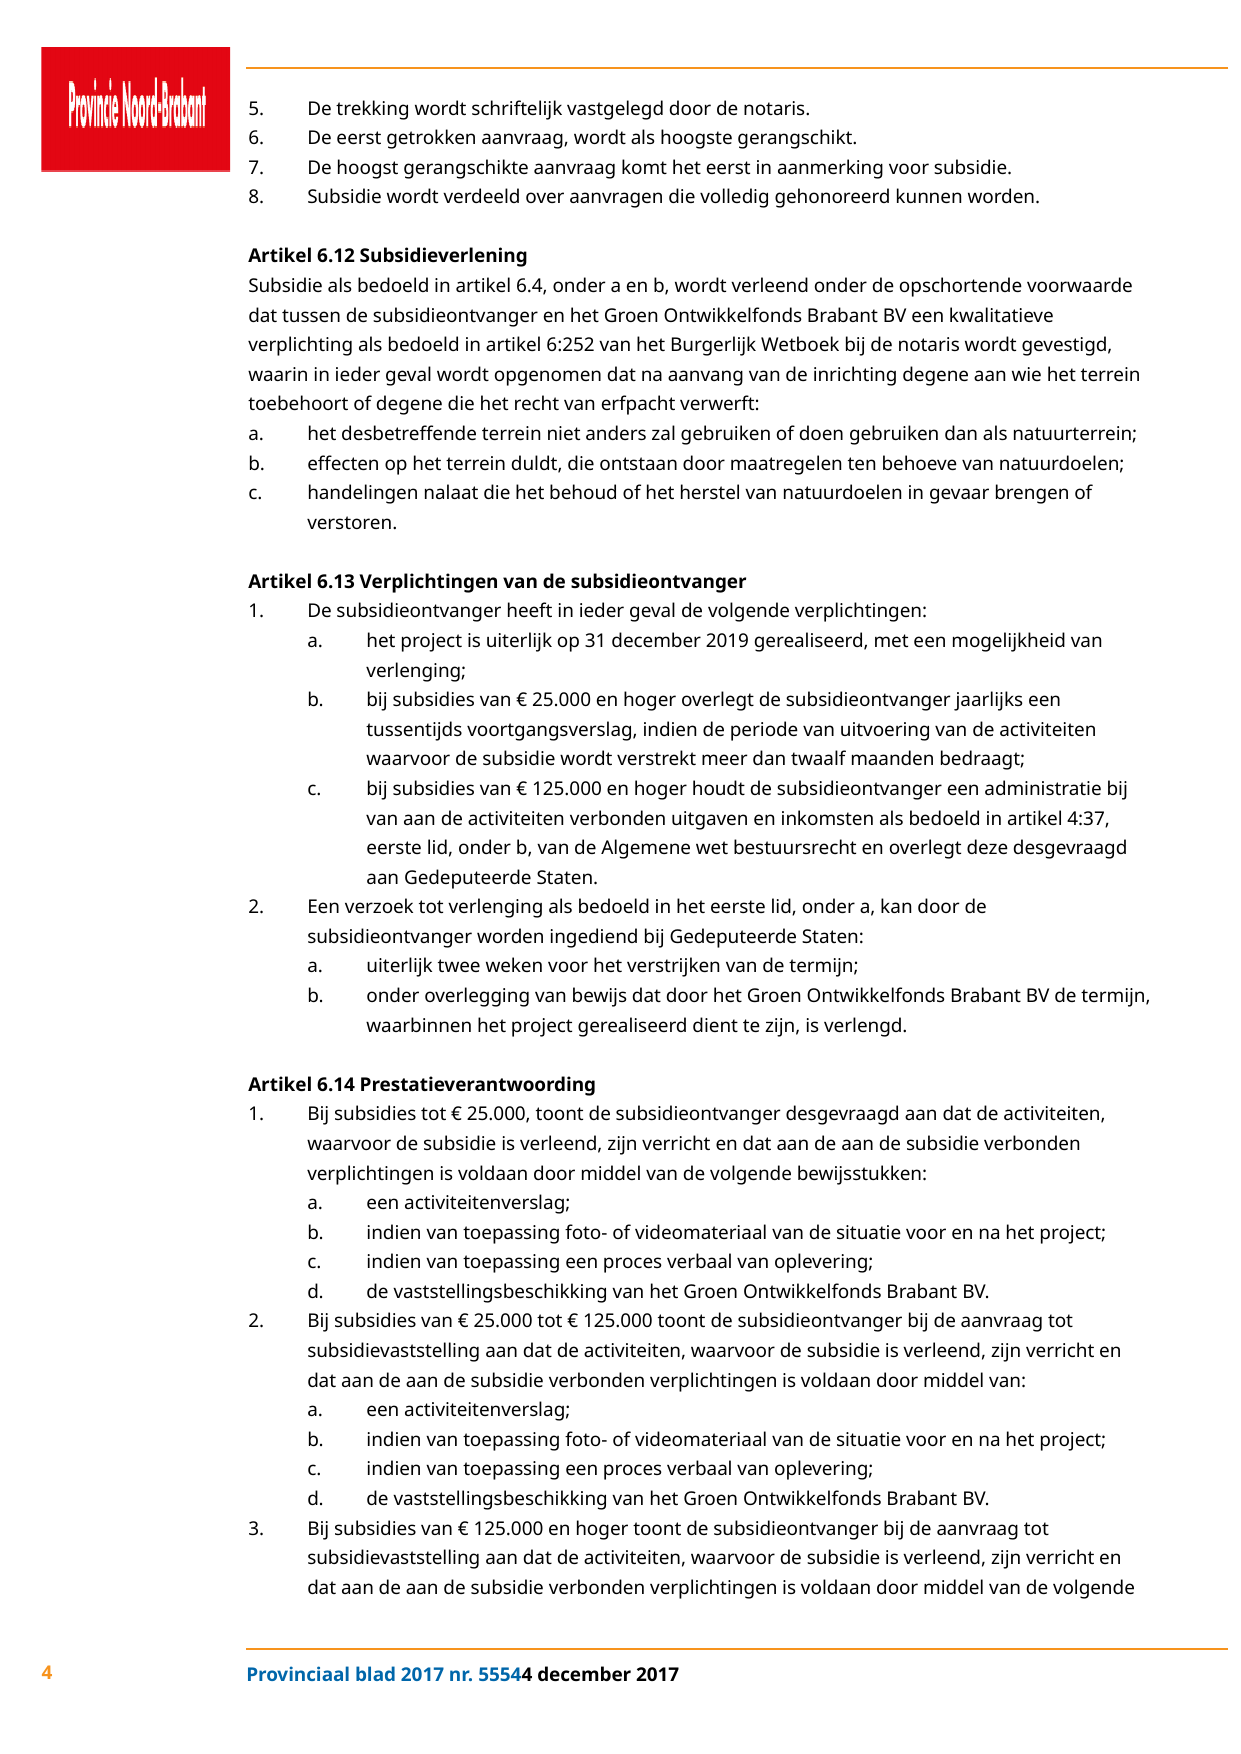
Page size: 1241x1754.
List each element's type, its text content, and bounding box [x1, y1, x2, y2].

list De eerst getrokken aanvraag, wordt als hoogste gerangschikt. [248, 124, 1152, 150]
list effecten op het terrein duldt, die ontstaan door maatregelen ten behoeve van natuurdoelen; [248, 450, 1152, 476]
text Artikel 6.13 Verplichtingen van de subsidieontvanger [248, 568, 1152, 594]
list De hoogst gerangschikte aanvraag komt het eerst in aanmerking voor subsidie. [248, 154, 1152, 180]
list een activiteitenverslag; [307, 1396, 1152, 1422]
list onder overlegging van bewijs dat door het Groen Ontwikkelfonds Brabant BV de termijn, waarbinnen het project gerealiseerd dient te zijn, is verlengd. [307, 982, 1152, 1038]
picture [41, 47, 231, 172]
list indien van toepassing foto- of videomateriaal van de situatie voor en na het project; [307, 1219, 1152, 1245]
list De trekking wordt schriftelijk vastgelegd door de notaris. [248, 95, 1152, 121]
list een activiteitenverslag; [307, 1189, 1152, 1215]
list indien van toepassing een proces verbaal van oplevering; [307, 1456, 1152, 1481]
list indien van toepassing een proces verbaal van oplevering; [307, 1248, 1152, 1274]
list Subsidie wordt verdeeld over aanvragen die volledig gehonoreerd kunnen worden. [248, 183, 1152, 209]
list het project is uiterlijk op 31 december 2019 gerealiseerd, met een mogelijkheid van verlenging; [307, 627, 1152, 683]
list bij subsidies van € 25.000 en hoger overlegt de subsidieontvanger jaarlijks een tussentijds voortgangsverslag, indien de periode van uitvoering van de activiteiten waarvoor de subsidie wordt verstrekt meer dan twaalf maanden bedraagt; [307, 686, 1152, 771]
list het desbetreffende terrein niet anders zal gebruiken of doen gebruiken dan als natuurterrein; [248, 420, 1152, 446]
text Artikel 6.14 Prestatieverantwoording [248, 1071, 1152, 1097]
list De subsidieontvanger heeft in ieder geval de volgende verplichtingen: [248, 598, 1152, 623]
text Artikel 6.12 Subsidieverlening [248, 243, 1152, 268]
list handelingen nalaat die het behoud of het herstel van natuurdoelen in gevaar brengen of verstoren. [248, 479, 1152, 535]
list de vaststellingsbeschikking van het Groen Ontwikkelfonds Brabant BV. [307, 1278, 1152, 1304]
list indien van toepassing foto- of videomateriaal van de situatie voor en na het project; [307, 1426, 1152, 1452]
list Bij subsidies tot € 25.000, toont de subsidieontvanger desgevraagd aan dat de activiteiten, waarvoor de subsidie is verleend, zijn verricht en dat aan de aan de subsidie verbonden verplichtingen is voldaan door middel van de volgende bewijsstukken: [248, 1101, 1152, 1186]
list uiterlijk twee weken voor het verstrijken van de termijn; [307, 953, 1152, 978]
list Een verzoek tot verlenging als bedoeld in het eerste lid, onder a, kan door de subsidieontvanger worden ingediend bij Gedeputeerde Staten: [248, 893, 1152, 949]
list Bij subsidies van € 125.000 en hoger toont de subsidieontvanger bij de aanvraag tot subsidievaststelling aan dat de activiteiten, waarvoor de subsidie is verleend, zijn verricht en dat aan de aan de subsidie verbonden verplichtingen is voldaan door middel van de volgende [248, 1515, 1152, 1600]
list bij subsidies van € 125.000 en hoger houdt de subsidieontvanger een administratie bij van aan de activiteiten verbonden uitgaven en inkomsten als bedoeld in artikel 4:37, eerste lid, onder b, van de Algemene wet bestuursrecht en overlegt deze desgevraagd aan Gedeputeerde Staten. [307, 775, 1152, 890]
list Bij subsidies van € 25.000 tot € 125.000 toont de subsidieontvanger bij de aanvraag tot subsidievaststelling aan dat de activiteiten, waarvoor de subsidie is verleend, zijn verricht en dat aan de aan de subsidie verbonden verplichtingen is voldaan door middel van: [248, 1308, 1152, 1393]
text Subsidie als bedoeld in artikel 6.4, onder a en b, wordt verleend onder de opschortende voorwaarde dat tussen de subsidieontvanger en het Groen Ontwikkelfonds Brabant BV een kwalitatieve verplichting als bedoeld in artikel 6:252 van het Burgerlijk Wetboek bij de notaris wordt gevestigd, waarin in ieder geval wordt opgenomen dat na aanvang van de inrichting degene aan wie het terrein toebehoort of degene die het recht van erfpacht verwerft: [248, 272, 1152, 416]
list de vaststellingsbeschikking van het Groen Ontwikkelfonds Brabant BV. [307, 1485, 1152, 1511]
